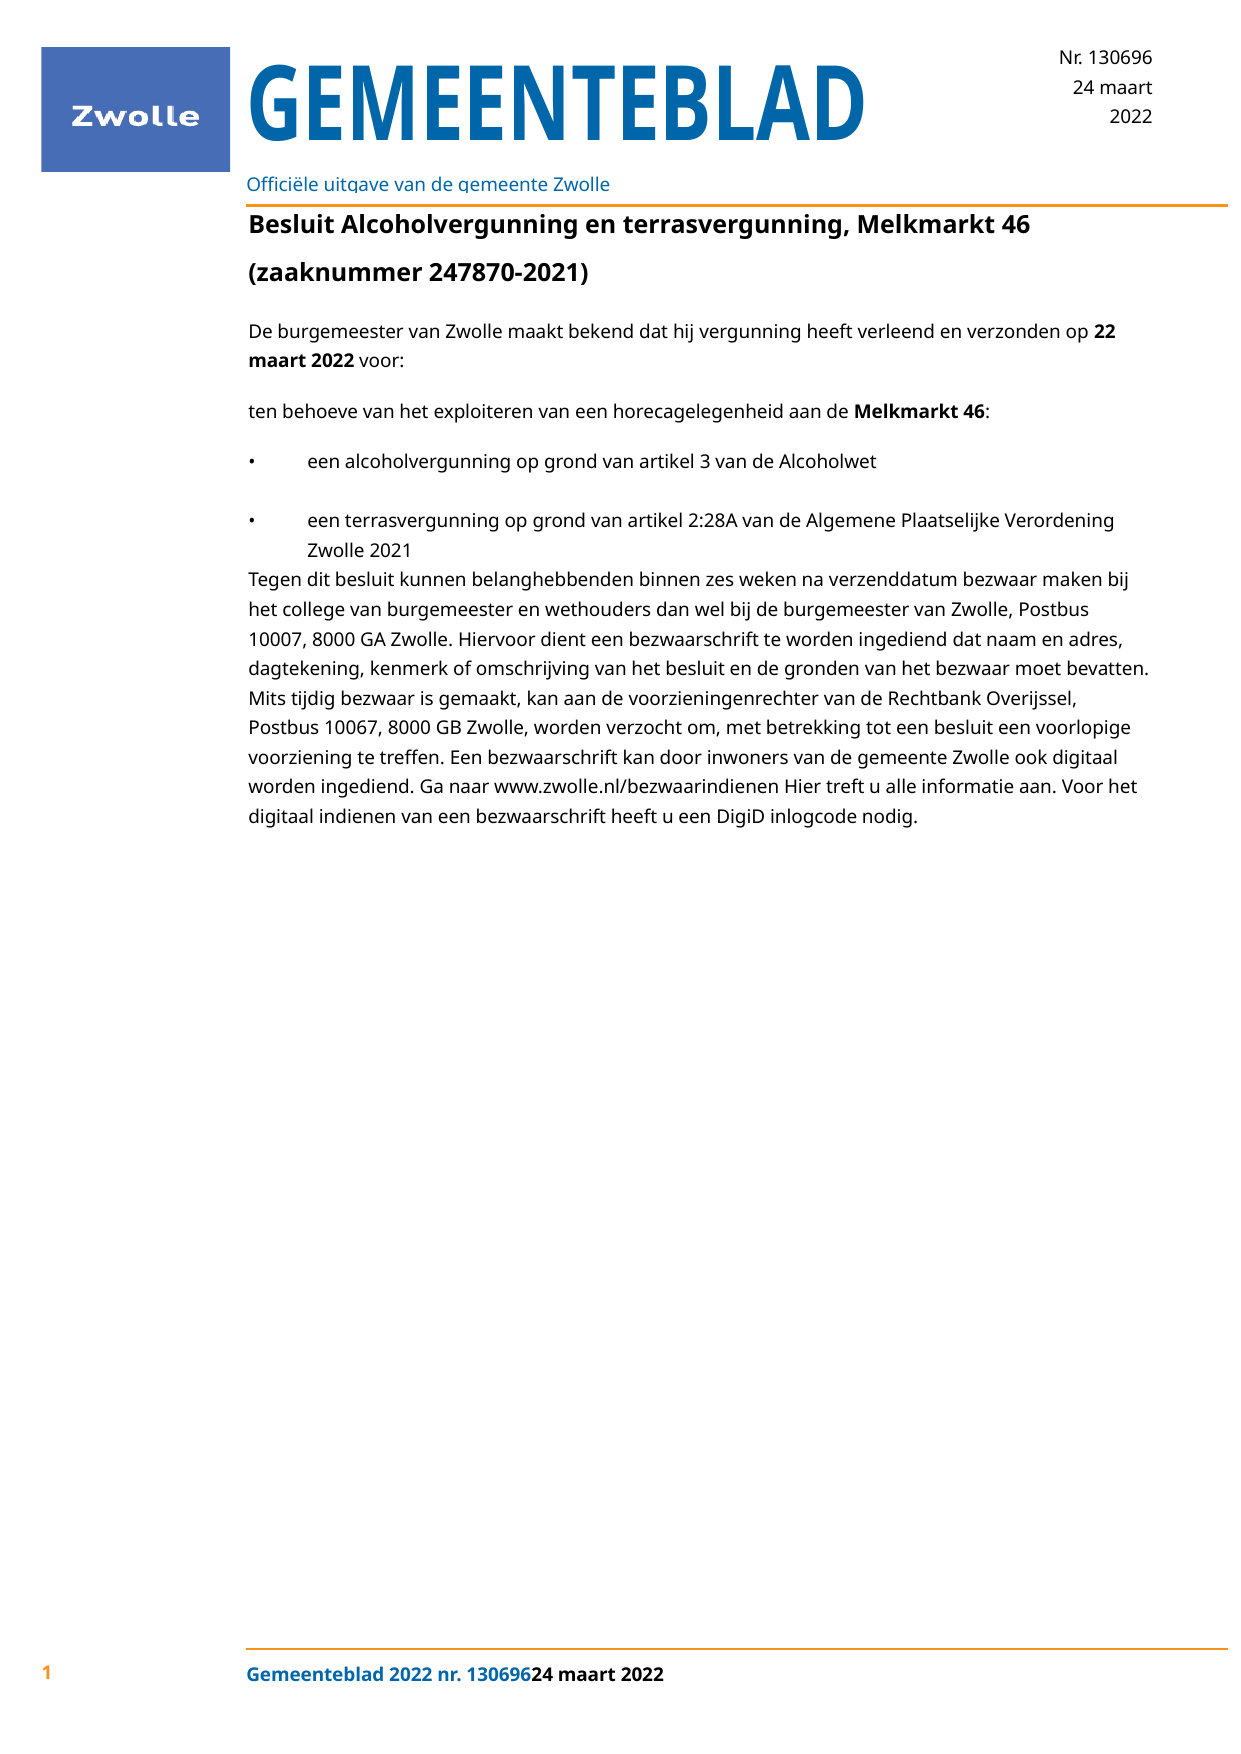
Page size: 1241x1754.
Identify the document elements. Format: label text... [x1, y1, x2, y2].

list een terrasvergunning op grond van artikel 2:28A van de Algemene Plaatselijke Verordening Zwolle 2021 [248, 507, 1152, 563]
text De burgemeester van Zwolle maakt bekend dat hij vergunning heeft verleend en verzonden op 22 maart 2022 voor: [248, 318, 1152, 373]
text Besluit Alcoholvergunning en terrasvergunning, Melkmarkt 46 (zaaknummer 247870-2021) [248, 207, 1152, 288]
picture [41, 47, 231, 172]
text Tegen dit besluit kunnen belanghebbenden binnen zes weken na verzenddatum bezwaar maken bij het college van burgemeester en wethouders dan wel bij de burgemeester van Zwolle, Postbus 10007, 8000 GA Zwolle. Hiervoor dient een bezwaarschrift te worden ingediend dat naam en adres, dagtekening, kenmerk of omschrijving van het besluit en de gronden van het bezwaar moet bevatten. Mits tijdig bezwaar is gemaakt, kan aan de voorzieningenrechter van de Rechtbank Overijssel, Postbus 10067, 8000 GB Zwolle, worden verzocht om, met betrekking tot een besluit een voorlopige voorziening te treffen. Een bezwaarschrift kan door inwoners van de gemeente Zwolle ook digitaal worden ingediend. Ga naar www.zwolle.nl/bezwaarindienen Hier treft u alle informatie aan. Voor het digitaal indienen van een bezwaarschrift heeft u een DigiD inlogcode nodig. [248, 567, 1152, 829]
list een alcoholvergunning op grond van artikel 3 van de Alcoholwet [248, 448, 1152, 474]
text ten behoeve van het exploiteren van een horecagelegenheid aan de Melkmarkt 46: [248, 398, 1152, 424]
